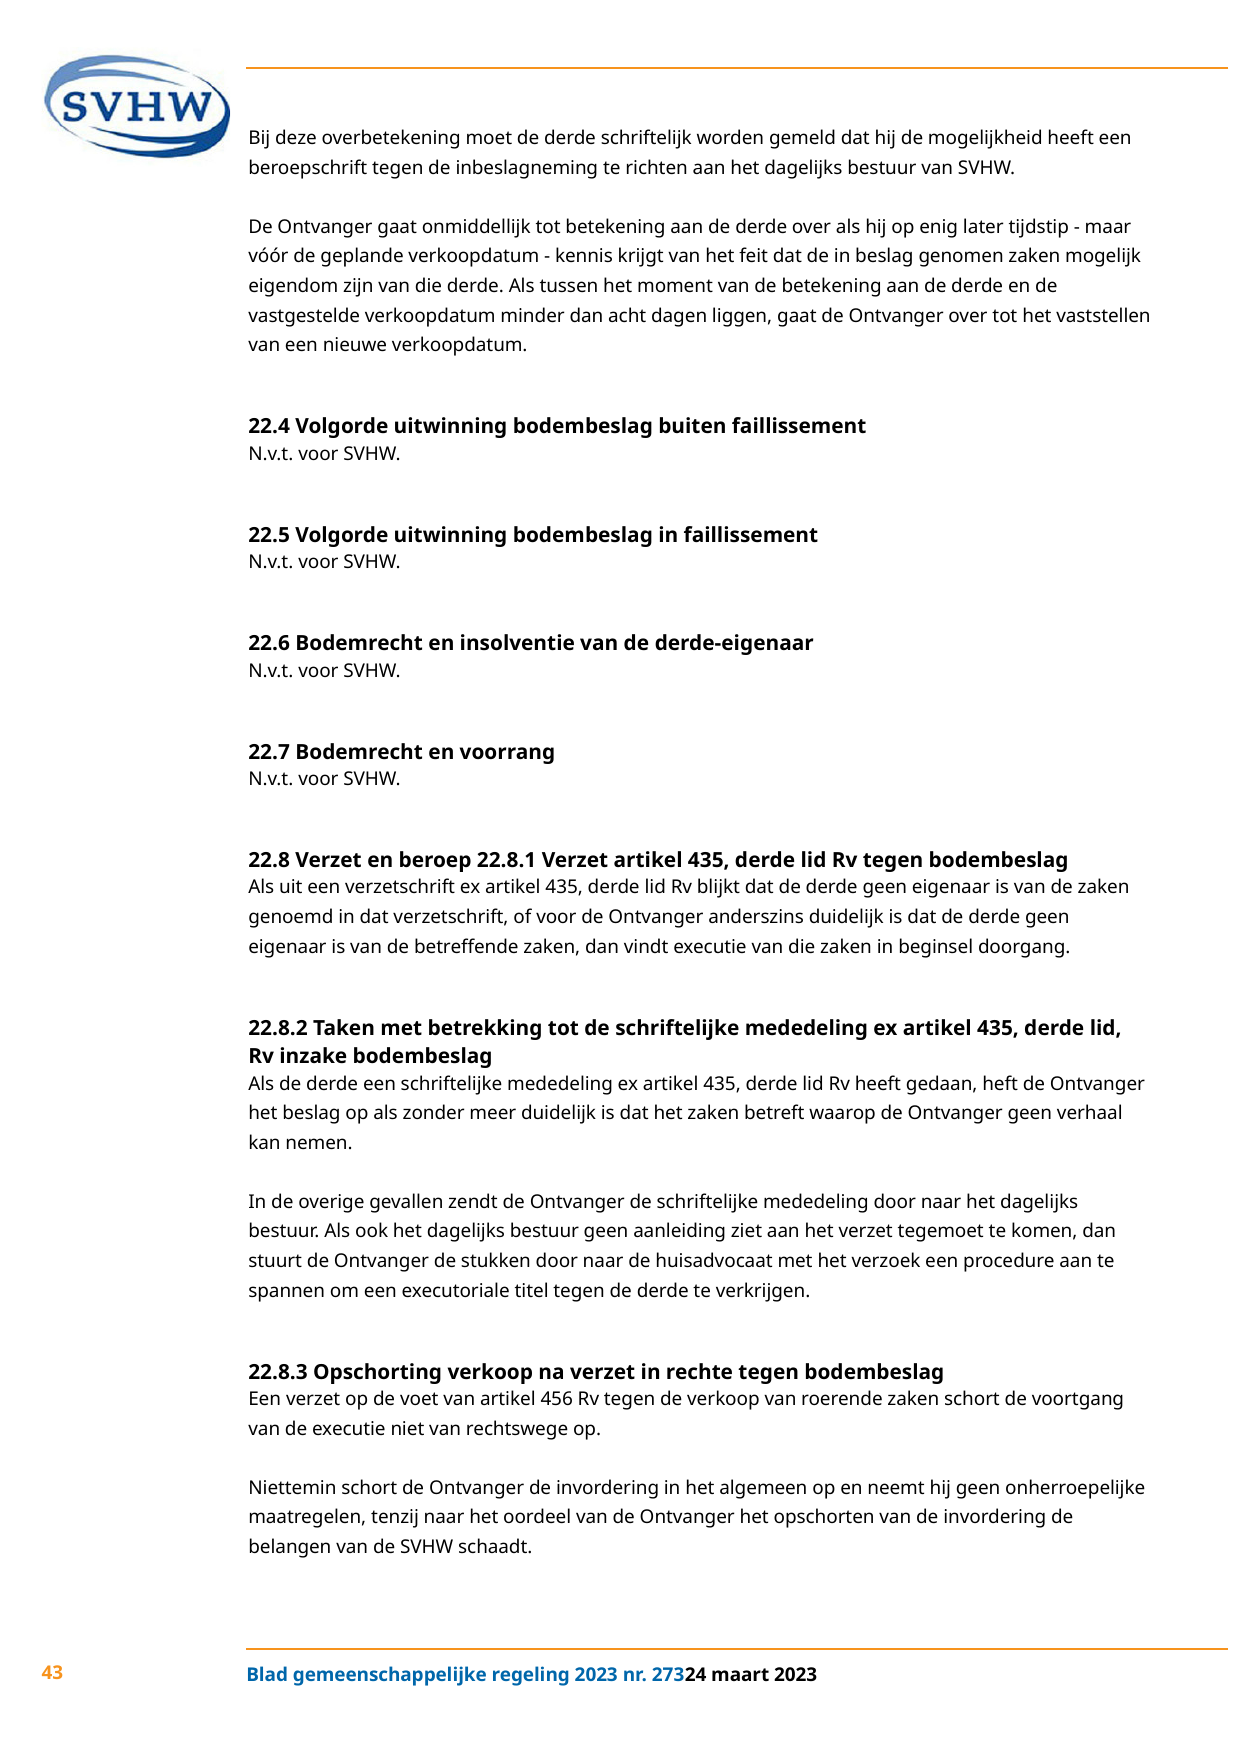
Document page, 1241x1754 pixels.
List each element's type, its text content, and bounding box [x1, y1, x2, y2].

text 22.8.2 Taken met betrekking tot de schriftelijke mededeling ex artikel 435, derde lid, Rv inzake bodembeslag [248, 1013, 1152, 1070]
text Niettemin schort de Ontvanger de invordering in het algemeen op en neemt hij geen onherroepelijke maatregelen, tenzij naar het oordeel van de Ontvanger het opschorten van de invordering de belangen van de SVHW schaadt. [248, 1474, 1152, 1559]
text N.v.t. voor SVHW. [248, 765, 1152, 791]
text 22.5 Volgorde uitwinning bodembeslag in faillissement [248, 520, 1152, 548]
text In de overige gevallen zendt de Ontvanger de schriftelijke mededeling door naar het dagelijks bestuur. Als ook het dagelijks bestuur geen aanleiding ziet aan het verzet tegemoet te komen, dan stuurt de Ontvanger de stukken door naar de huisadvocaat met het verzoek een procedure aan te spannen om een executoriale titel tegen de derde te verkrijgen. [248, 1188, 1152, 1302]
text 22.7 Bodemrecht en voorrang [248, 737, 1152, 765]
text Bij deze overbetekening moet de derde schriftelijk worden gemeld dat hij de mogelijkheid heeft een beroepschrift tegen de inbeslagneming te richten aan het dagelijks bestuur van SVHW. [248, 124, 1152, 180]
text 22.4 Volgorde uitwinning bodembeslag buiten faillissement [248, 411, 1152, 440]
text Als uit een verzetschrift ex artikel 435, derde lid Rv blijkt dat de derde geen eigenaar is van de zaken genoemd in dat verzetschrift, of voor de Ontvanger anderszins duidelijk is dat de derde geen eigenaar is van de betreffende zaken, dan vindt executie van die zaken in beginsel doorgang. [248, 874, 1152, 958]
text N.v.t. voor SVHW. [248, 657, 1152, 682]
text N.v.t. voor SVHW. [248, 440, 1152, 466]
text 22.8.3 Opschorting verkoop na verzet in rechte tegen bodembeslag [248, 1357, 1152, 1385]
text Een verzet op de voet van artikel 456 Rv tegen de verkoop van roerende zaken schort de voortgang van de executie niet van rechtswege op. [248, 1385, 1152, 1441]
text N.v.t. voor SVHW. [248, 548, 1152, 574]
text Als de derde een schriftelijke mededeling ex artikel 435, derde lid Rv heeft gedaan, heft de Ontvanger het beslag op als zonder meer duidelijk is dat het zaken betreft waarop de Ontvanger geen verhaal kan nemen. [248, 1070, 1152, 1154]
text 22.6 Bodemrecht en insolventie van de derde-eigenaar [248, 628, 1152, 657]
text De Ontvanger gaat onmiddellijk tot betekening aan de derde over als hij op enig later tijdstip - maar vóór de geplande verkoopdatum - kennis krijgt van het feit dat de in beslag genomen zaken mogelijk eigendom zijn van die derde. Als tussen het moment van de betekening aan de derde en de vastgestelde verkoopdatum minder dan acht dagen liggen, gaat de Ontvanger over tot het vaststellen van een nieuwe verkoopdatum. [248, 213, 1152, 357]
picture [41, 47, 231, 172]
text 22.8 Verzet en beroep 22.8.1 Verzet artikel 435, derde lid Rv tegen bodembeslag [248, 845, 1152, 874]
